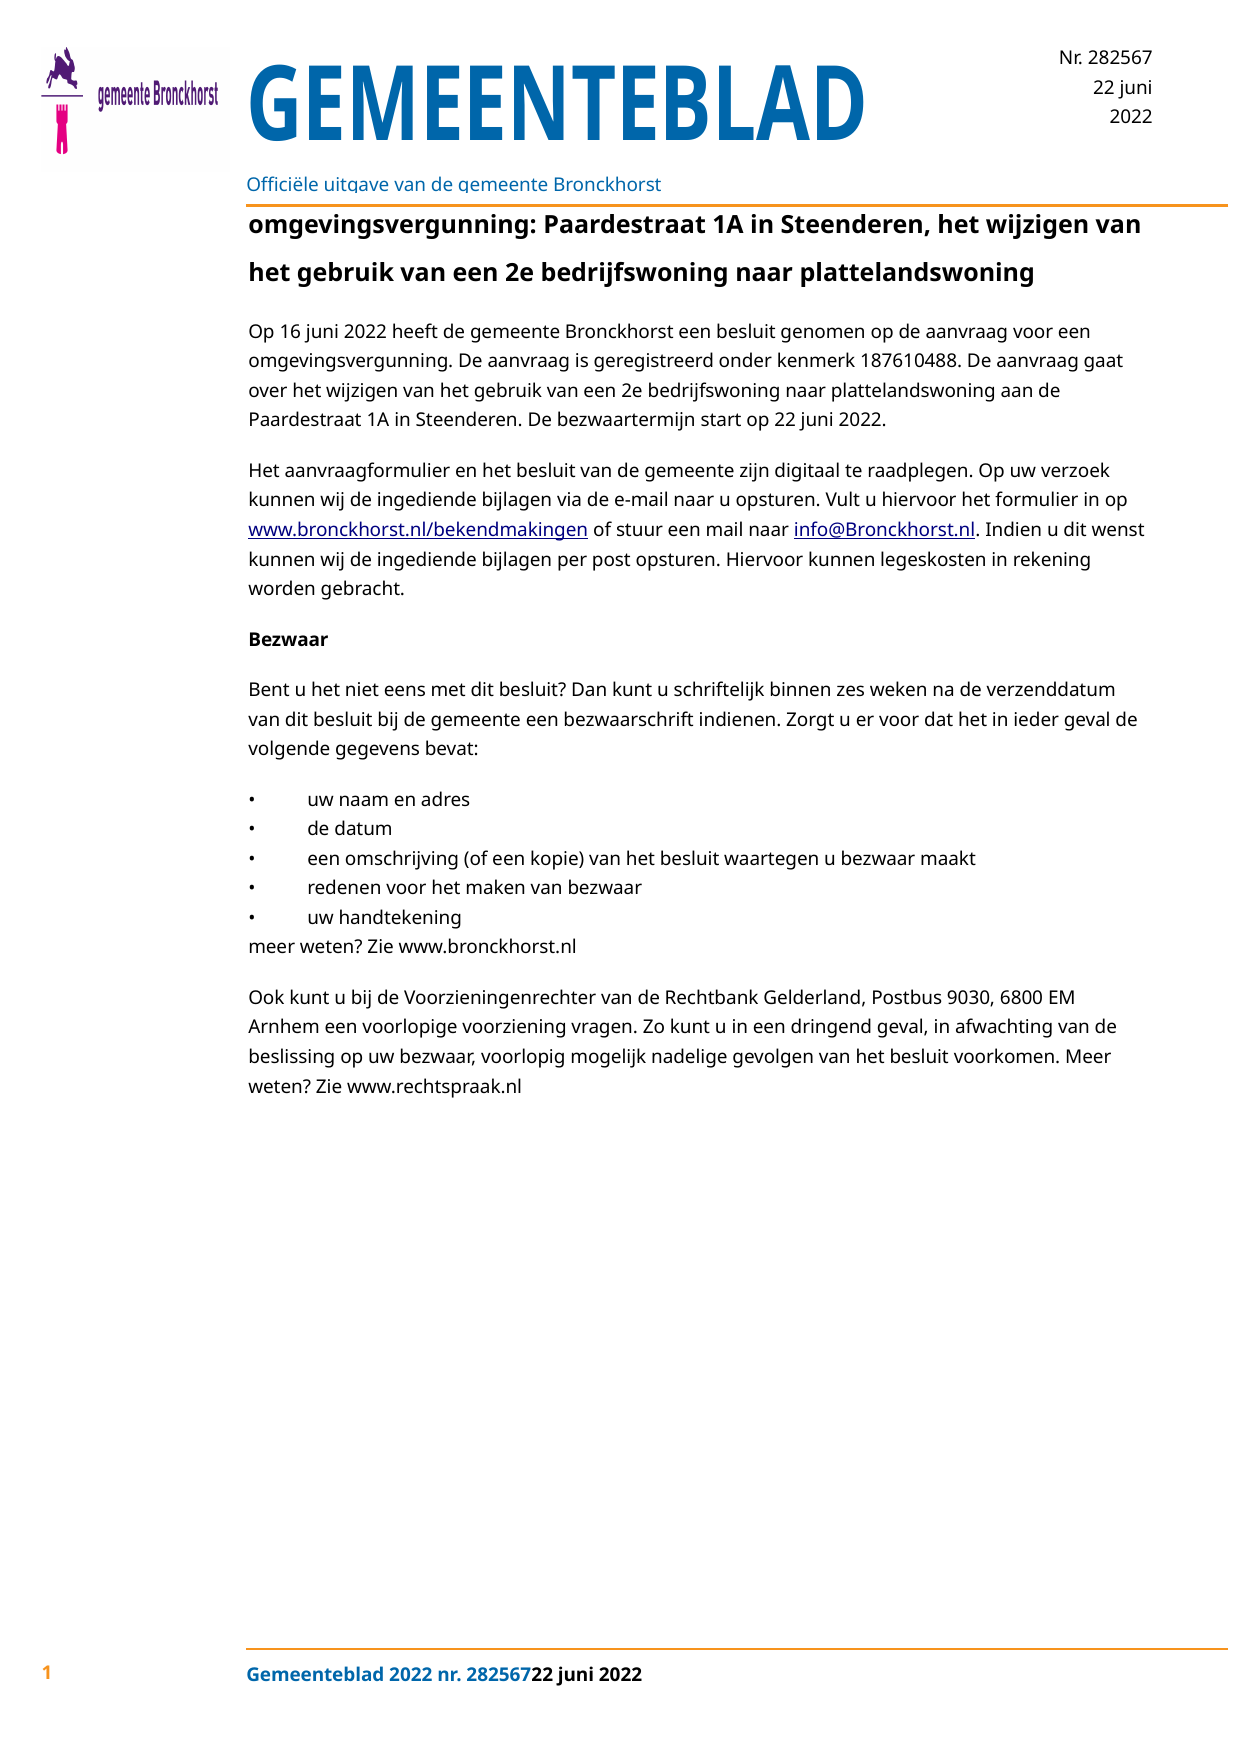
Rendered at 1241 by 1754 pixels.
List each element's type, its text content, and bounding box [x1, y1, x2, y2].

text Op 16 juni 2022 heeft de gemeente Bronckhorst een besluit genomen op de aanvraag voor een omgevingsvergunning. De aanvraag is geregistreerd onder kenmerk 187610488. De aanvraag gaat over het wijzigen van het gebruik van een 2e bedrijfswoning naar plattelandswoning aan de Paardestraat 1A in Steenderen. De bezwaartermijn start op 22 juni 2022. [248, 318, 1152, 432]
list de datum [248, 815, 1152, 841]
list redenen voor het maken van bezwaar [248, 874, 1152, 900]
list een omschrijving (of een kopie) van het besluit waartegen u bezwaar maakt [248, 845, 1152, 871]
picture [41, 47, 231, 172]
text Bent u het niet eens met dit besluit? Dan kunt u schriftelijk binnen zes weken na de verzenddatum van dit besluit bij de gemeente een bezwaarschrift indienen. Zorgt u er voor dat het in ieder geval de volgende gegevens bevat: [248, 676, 1152, 761]
list uw handtekening [248, 904, 1152, 930]
text Ook kunt u bij de Voorzieningenrechter van de Rechtbank Gelderland, Postbus 9030, 6800 EM Arnhem een voorlopige voorziening vragen. Zo kunt u in een dringend geval, in afwachting van de beslissing op uw bezwaar, voorlopig mogelijk nadelige gevolgen van het besluit voorkomen. Meer weten? Zie www.rechtspraak.nl [248, 984, 1152, 1099]
list uw naam en adres [248, 786, 1152, 812]
text Het aanvraagformulier en het besluit van de gemeente zijn digitaal te raadplegen. Op uw verzoek kunnen wij de ingediende bijlagen via de e-mail naar u opsturen. Vult u hiervoor het formulier in op www.bronckhorst.nl/bekendmakingen of stuur een mail naar info@Bronckhorst.nl. Indien u dit wenst kunnen wij de ingediende bijlagen per post opsturen. Hiervoor kunnen legeskosten in rekening worden gebracht. [248, 457, 1152, 601]
text Bezwaar [248, 626, 1152, 652]
text meer weten? Zie www.bronckhorst.nl [248, 934, 1152, 959]
text omgevingsvergunning: Paardestraat 1A in Steenderen, het wijzigen van het gebruik van een 2e bedrijfswoning naar plattelandswoning [248, 207, 1152, 288]
